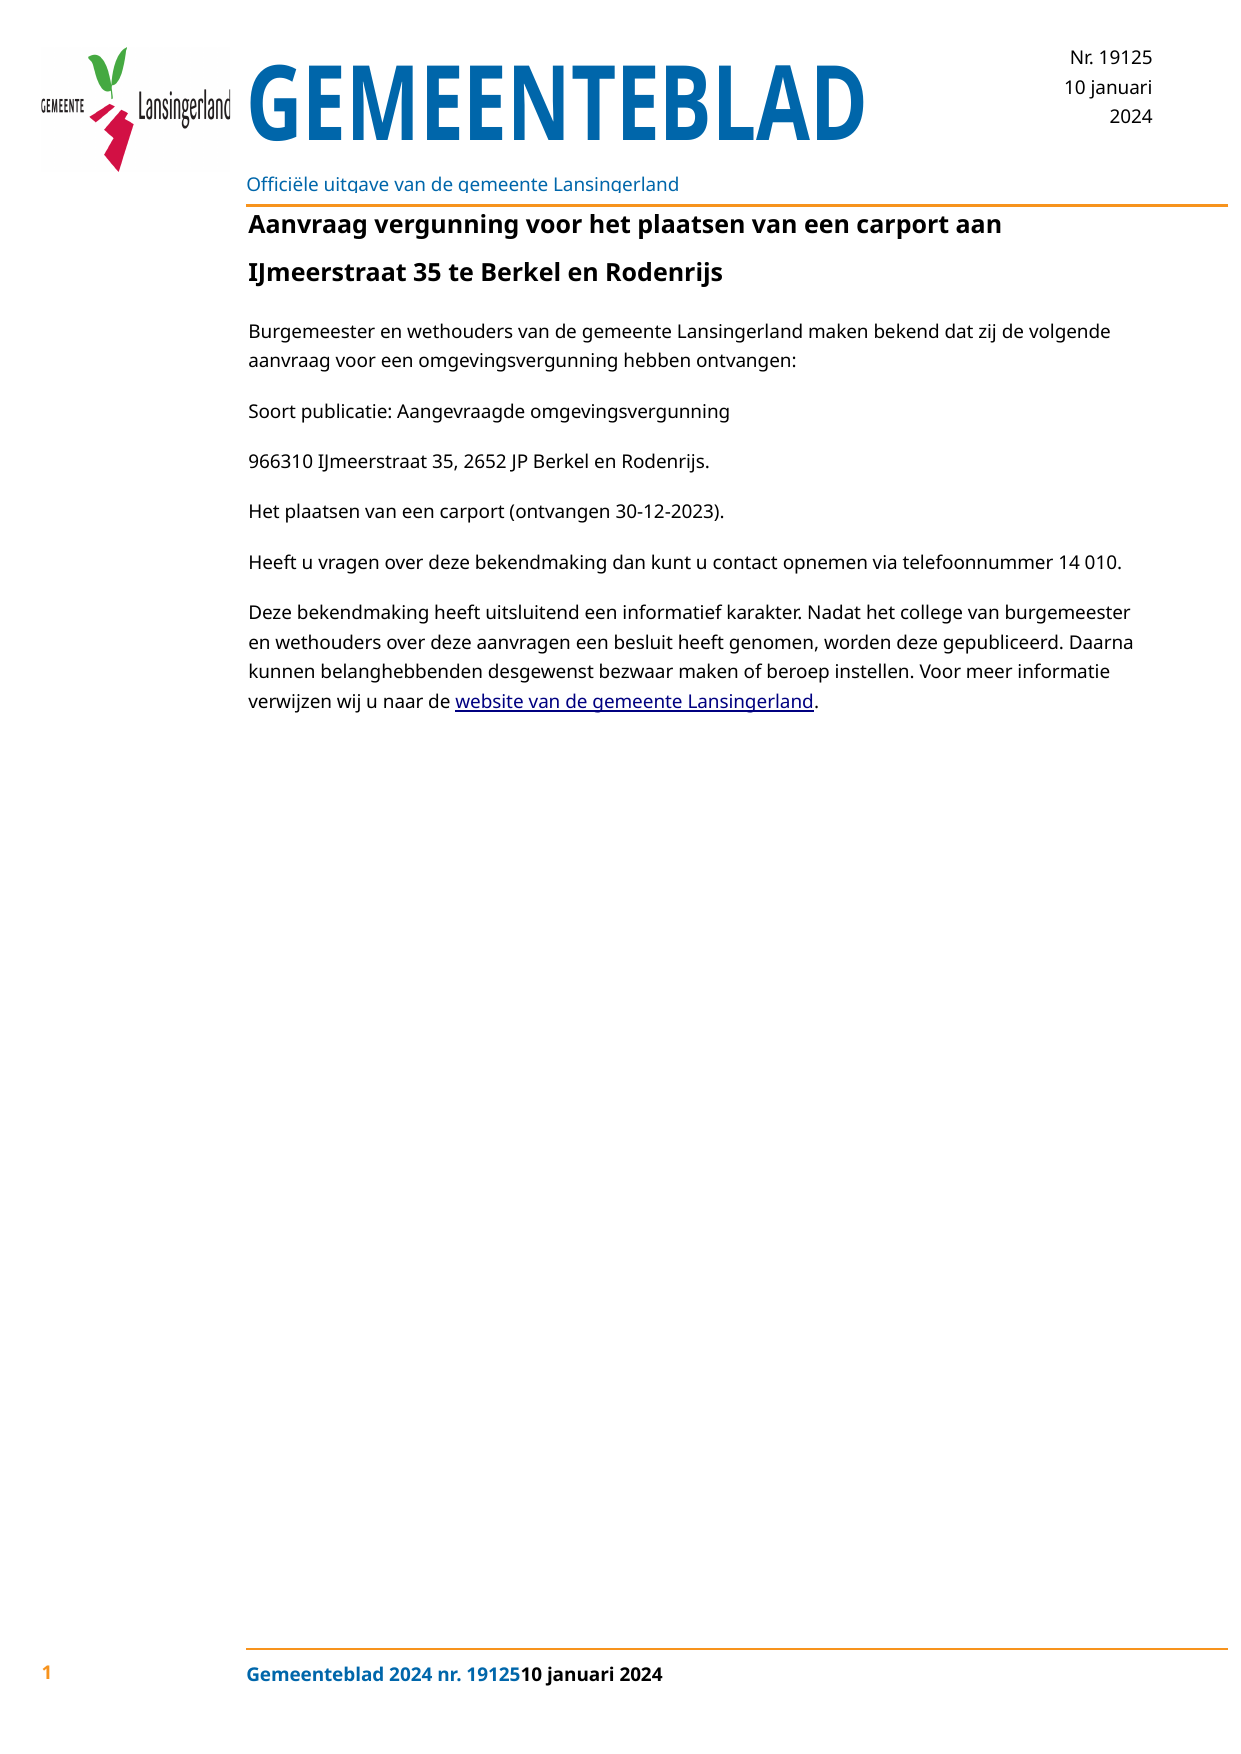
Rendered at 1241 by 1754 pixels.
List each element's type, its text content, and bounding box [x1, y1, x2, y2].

text Soort publicatie: Aangevraagde omgevingsvergunning [248, 398, 1152, 424]
text Aanvraag vergunning voor het plaatsen van een carport aan IJmeerstraat 35 te Berkel en Rodenrijs [248, 207, 1152, 288]
text Deze bekendmaking heeft uitsluitend een informatief karakter. Nadat het college van burgemeester en wethouders over deze aanvragen een besluit heeft genomen, worden deze gepubliceerd. Daarna kunnen belanghebbenden desgewenst bezwaar maken of beroep instellen. Voor meer informatie verwijzen wij u naar de website van de gemeente Lansingerland. [248, 599, 1152, 714]
text Het plaatsen van een carport (ontvangen 30-12-2023). [248, 499, 1152, 524]
text 966310 IJmeerstraat 35, 2652 JP Berkel en Rodenrijs. [248, 448, 1152, 474]
text Burgemeester en wethouders van de gemeente Lansingerland maken bekend dat zij de volgende aanvraag voor een omgevingsvergunning hebben ontvangen: [248, 318, 1152, 373]
text Heeft u vragen over deze bekendmaking dan kunt u contact opnemen via telefoonnummer 14 010. [248, 549, 1152, 575]
picture [41, 47, 231, 172]
